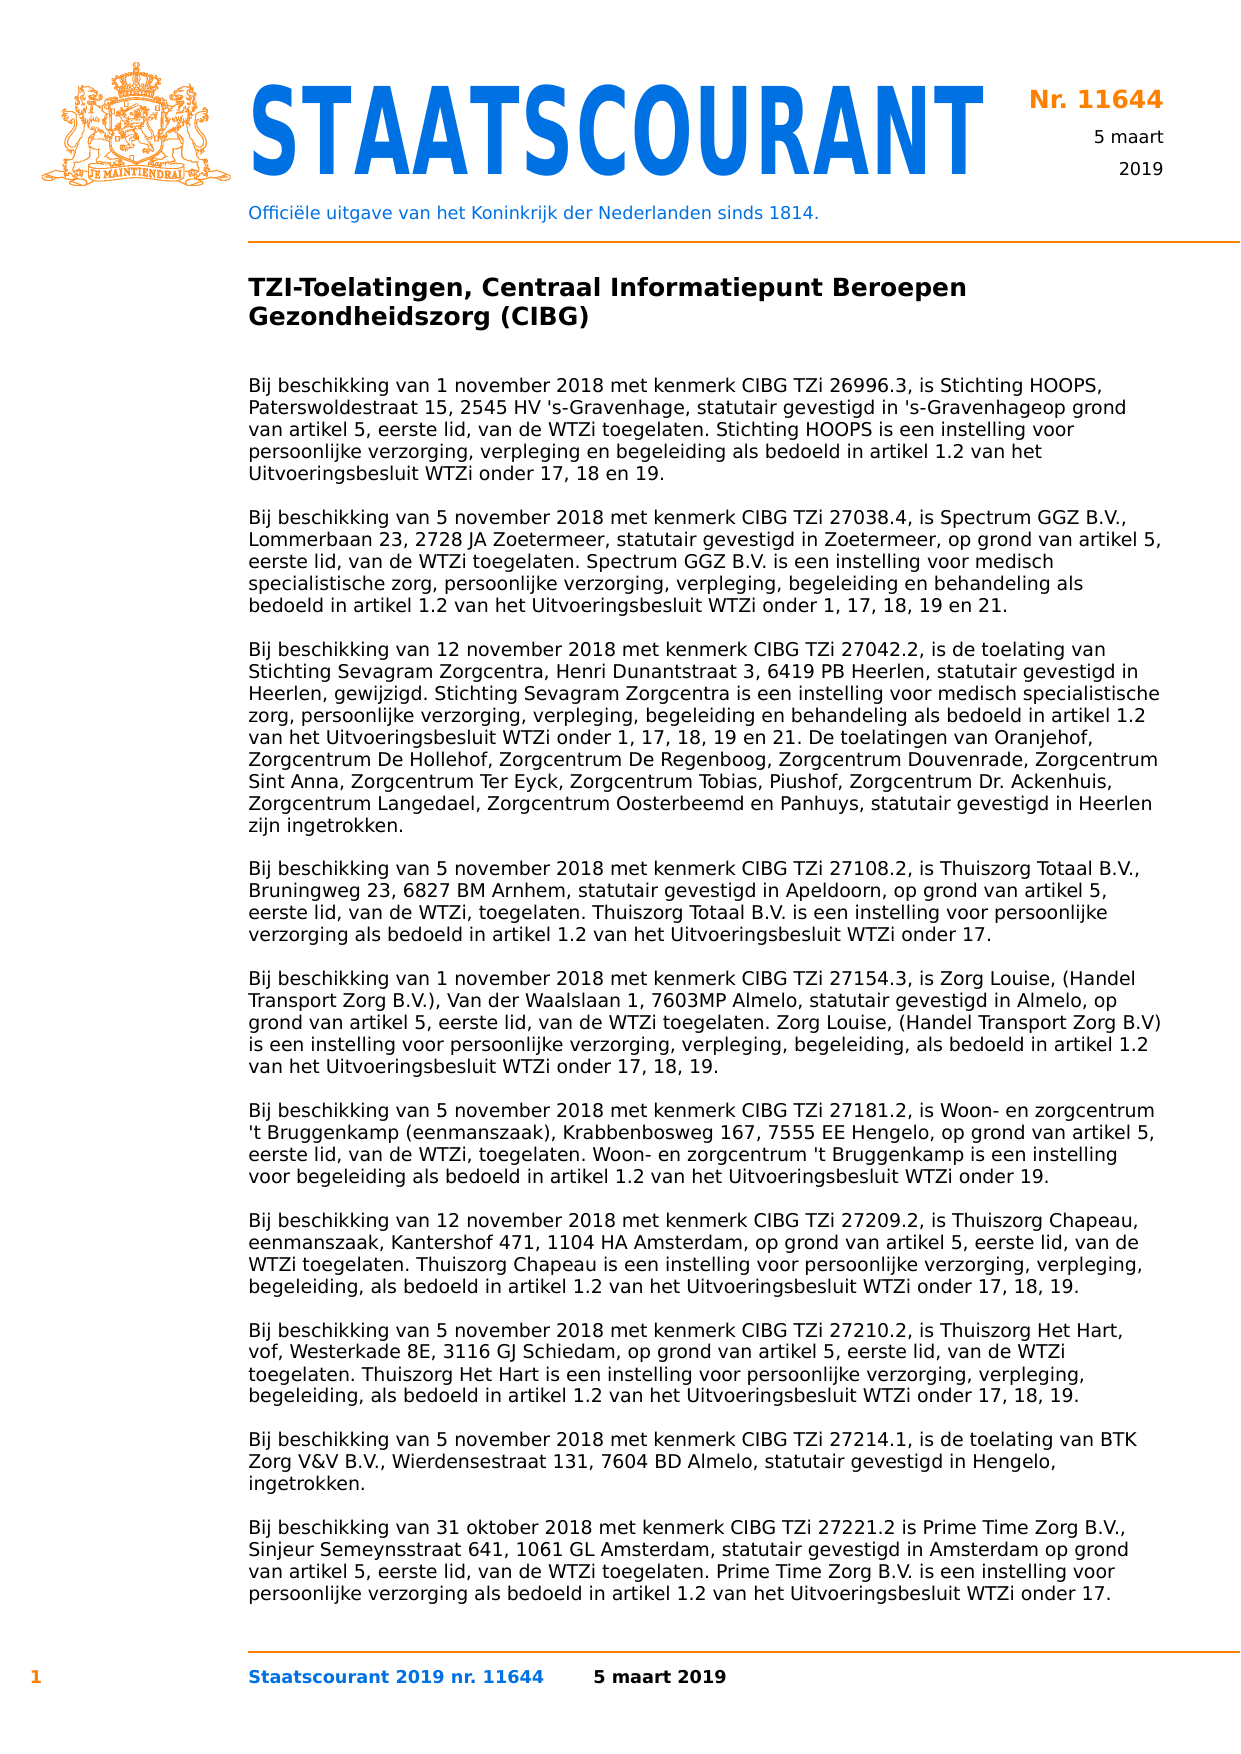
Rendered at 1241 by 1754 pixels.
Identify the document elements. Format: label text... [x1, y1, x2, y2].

text Bij beschikking van 5 november 2018 met kenmerk CIBG TZi 27210.2, is Thuiszorg Het Hart, vof, Westerkade 8E, 3116 GJ Schiedam, op grond van artikel 5, eerste lid, van de WTZi toegelaten. Thuiszorg Het Hart is een instelling voor persoonlijke verzorging, verpleging, begeleiding, als bedoeld in artikel 1.2 van het Uitvoeringsbesluit WTZi onder 17, 18, 19. [248, 1319, 1163, 1407]
text Bij beschikking van 1 november 2018 met kenmerk CIBG TZi 26996.3, is Stichting HOOPS, Paterswoldestraat 15, 2545 HV 's-Gravenhage, statutair gevestigd in 's-Gravenhageop grond van artikel 5, eerste lid, van de WTZi toegelaten. Stichting HOOPS is een instelling voor persoonlijke verzorging, verpleging en begeleiding als bedoeld in artikel 1.2 van het Uitvoeringsbesluit WTZi onder 17, 18 en 19. [248, 375, 1163, 485]
picture [41, 62, 231, 186]
table_header STAATSCOURANT [248, 62, 998, 203]
table_cell Officiële uitgave van het Koninkrijk der Nederlanden sinds 1814. [248, 203, 1240, 241]
subtitle TZI-Toelatingen, Centraal Informatiepunt Beroepen Gezondheidszorg (CIBG) [248, 273, 1163, 331]
text Bij beschikking van 12 november 2018 met kenmerk CIBG TZi 27209.2, is Thuiszorg Chapeau, eenmanszaak, Kantershof 471, 1104 HA Amsterdam, op grond van artikel 5, eerste lid, van de WTZi toegelaten. Thuiszorg Chapeau is een instelling voor persoonlijke verzorging, verpleging, begeleiding, als bedoeld in artikel 1.2 van het Uitvoeringsbesluit WTZi onder 17, 18, 19. [248, 1210, 1163, 1298]
text Bij beschikking van 1 november 2018 met kenmerk CIBG TZi 27154.3, is Zorg Louise, (Handel Transport Zorg B.V.), Van der Waalslaan 1, 7603MP Almelo, statutair gevestigd in Almelo, op grond van artikel 5, eerste lid, van de WTZi toegelaten. Zorg Louise, (Handel Transport Zorg B.V) is een instelling voor persoonlijke verzorging, verpleging, begeleiding, als bedoeld in artikel 1.2 van het Uitvoeringsbesluit WTZi onder 17, 18, 19. [248, 968, 1163, 1078]
table_cell 5 maart [998, 121, 1240, 153]
table_header Nr. 11644 [998, 62, 1240, 121]
table_cell 2019 [998, 153, 1240, 203]
text Bij beschikking van 12 november 2018 met kenmerk CIBG TZi 27042.2, is de toelating van Stichting Sevagram Zorgcentra, Henri Dunantstraat 3, 6419 PB Heerlen, statutair gevestigd in Heerlen, gewijzigd. Stichting Sevagram Zorgcentra is een instelling voor medisch specialistische zorg, persoonlijke verzorging, verpleging, begeleiding en behandeling als bedoeld in artikel 1.2 van het Uitvoeringsbesluit WTZi onder 1, 17, 18, 19 en 21. De toelatingen van Oranjehof, Zorgcentrum De Hollehof, Zorgcentrum De Regenboog, Zorgcentrum Douvenrade, Zorgcentrum Sint Anna, Zorgcentrum Ter Eyck, Zorgcentrum Tobias, Piushof, Zorgcentrum Dr. Ackenhuis, Zorgcentrum Langedael, Zorgcentrum Oosterbeemd en Panhuys, statutair gevestigd in Heerlen zijn ingetrokken. [248, 639, 1163, 836]
text Bij beschikking van 5 november 2018 met kenmerk CIBG TZi 27181.2, is Woon- en zorgcentrum 't Bruggenkamp (eenmanszaak), Krabbenbosweg 167, 7555 EE Hengelo, op grond van artikel 5, eerste lid, van de WTZi, toegelaten. Woon- en zorgcentrum 't Bruggenkamp is een instelling voor begeleiding als bedoeld in artikel 1.2 van het Uitvoeringsbesluit WTZi onder 19. [248, 1100, 1163, 1188]
text Bij beschikking van 5 november 2018 met kenmerk CIBG TZi 27038.4, is Spectrum GGZ B.V., Lommerbaan 23, 2728 JA Zoetermeer, statutair gevestigd in Zoetermeer, op grond van artikel 5, eerste lid, van de WTZi toegelaten. Spectrum GGZ B.V. is een instelling voor medisch specialistische zorg, persoonlijke verzorging, verpleging, begeleiding en behandeling als bedoeld in artikel 1.2 van het Uitvoeringsbesluit WTZi onder 1, 17, 18, 19 en 21. [248, 507, 1163, 617]
text Bij beschikking van 5 november 2018 met kenmerk CIBG TZi 27214.1, is de toelating van BTK Zorg V&V B.V., Wierdensestraat 131, 7604 BD Almelo, statutair gevestigd in Hengelo, ingetrokken. [248, 1429, 1163, 1495]
text Bij beschikking van 31 oktober 2018 met kenmerk CIBG TZi 27221.2 is Prime Time Zorg B.V., Sinjeur Semeynsstraat 641, 1061 GL Amsterdam, statutair gevestigd in Amsterdam op grond van artikel 5, eerste lid, van de WTZi toegelaten. Prime Time Zorg B.V. is een instelling voor persoonlijke verzorging als bedoeld in artikel 1.2 van het Uitvoeringsbesluit WTZi onder 17. [248, 1517, 1163, 1605]
table_header [25, 62, 248, 241]
text Bij beschikking van 5 november 2018 met kenmerk CIBG TZi 27108.2, is Thuiszorg Totaal B.V., Bruningweg 23, 6827 BM Arnhem, statutair gevestigd in Apeldoorn, op grond van artikel 5, eerste lid, van de WTZi, toegelaten. Thuiszorg Totaal B.V. is een instelling voor persoonlijke verzorging als bedoeld in artikel 1.2 van het Uitvoeringsbesluit WTZi onder 17. [248, 858, 1163, 946]
